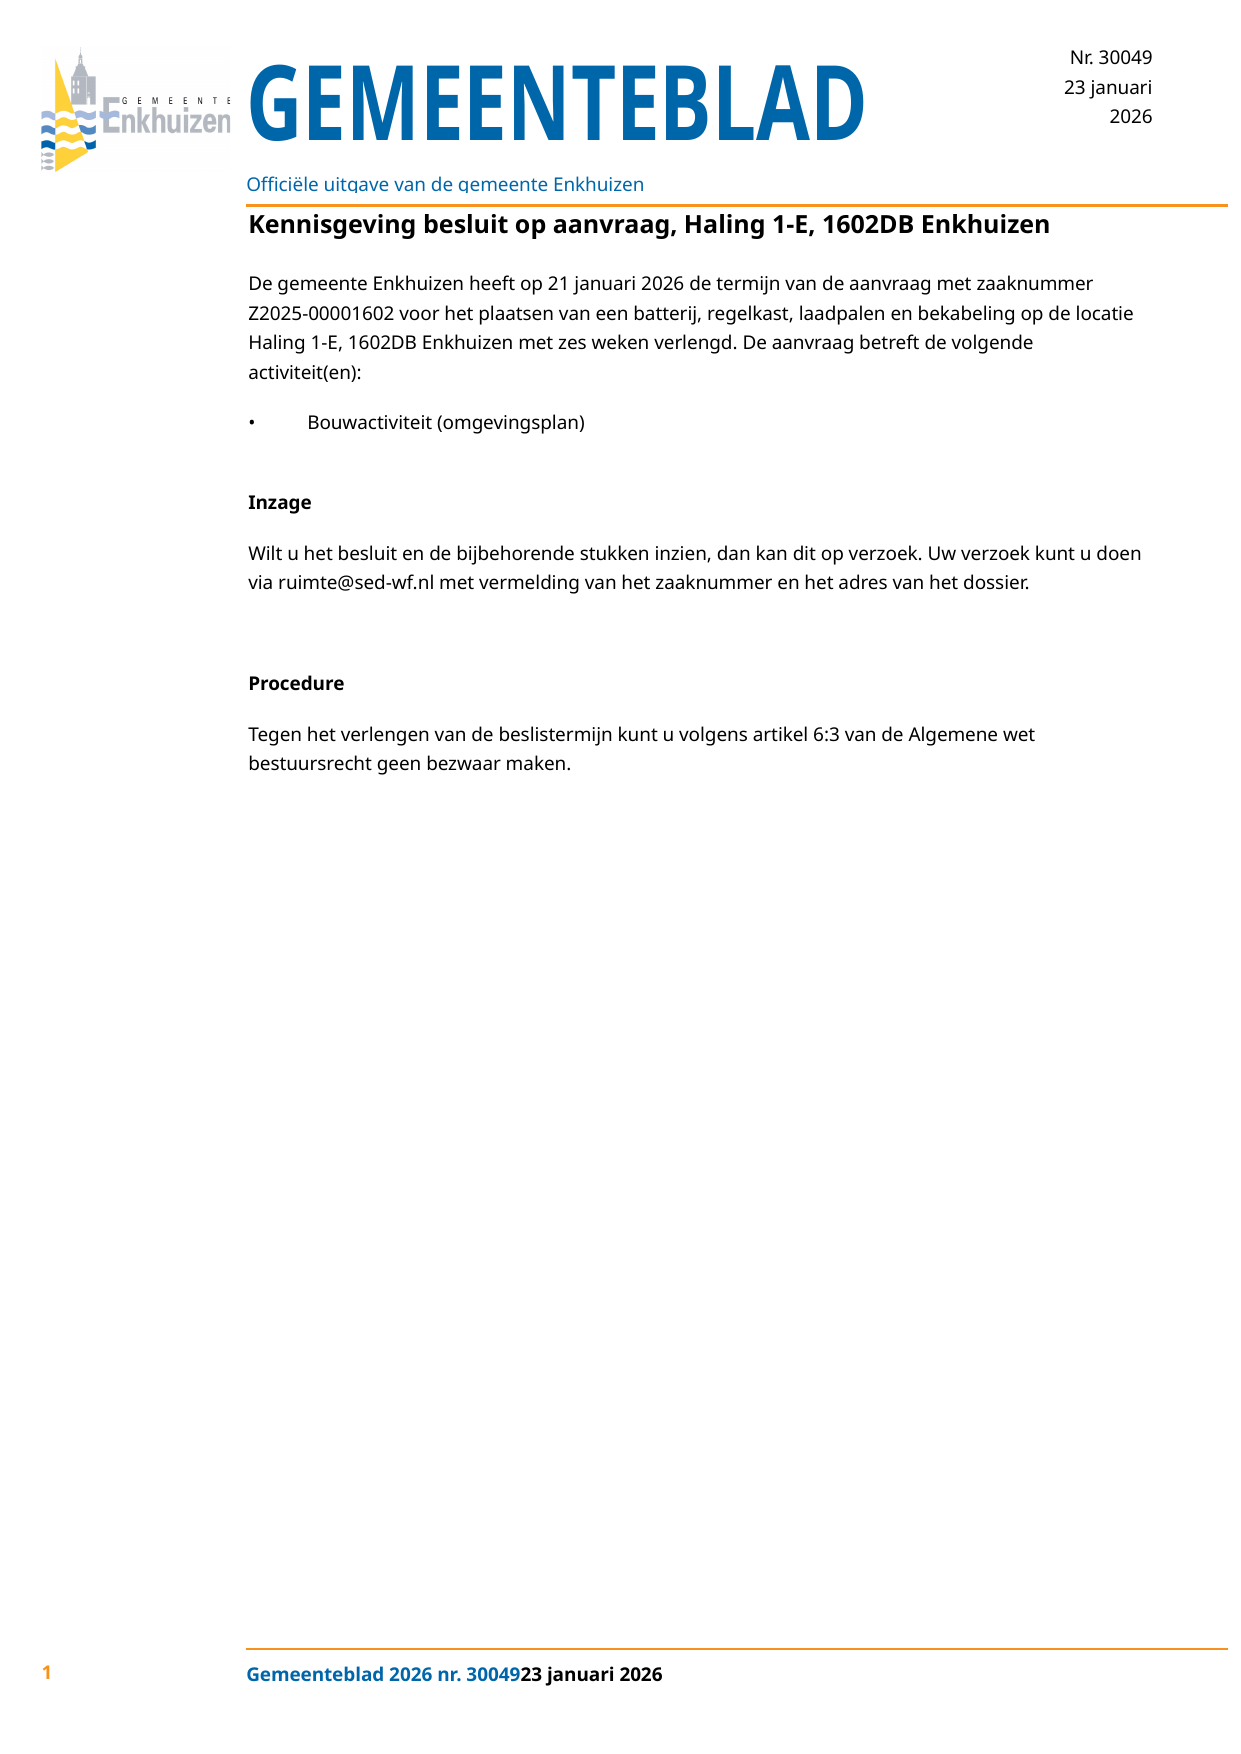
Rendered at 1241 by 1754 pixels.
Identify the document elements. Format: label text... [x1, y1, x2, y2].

list Bouwactiviteit (omgevingsplan) [248, 409, 1152, 435]
text Procedure [248, 670, 1152, 696]
text Kennisgeving besluit op aanvraag, Haling 1-E, 1602DB Enkhuizen [248, 207, 1152, 241]
text De gemeente Enkhuizen heeft op 21 januari 2026 de termijn van de aanvraag met zaaknummer Z2025-00001602 voor het plaatsen van een batterij, regelkast, laadpalen en bekabeling op de locatie Haling 1-E, 1602DB Enkhuizen met zes weken verlengd. De aanvraag betreft de volgende activiteit(en): [248, 270, 1152, 385]
picture [41, 47, 231, 172]
text Inzage [248, 489, 1152, 515]
text Wilt u het besluit en de bijbehorende stukken inzien, dan kan dit op verzoek. Uw verzoek kunt u doen via ruimte@sed-wf.nl met vermelding van het zaaknummer en het adres van het dossier. [248, 540, 1152, 595]
text Tegen het verlengen van de beslistermijn kunt u volgens artikel 6:3 van de Algemene wet bestuursrecht geen bezwaar maken. [248, 721, 1152, 776]
